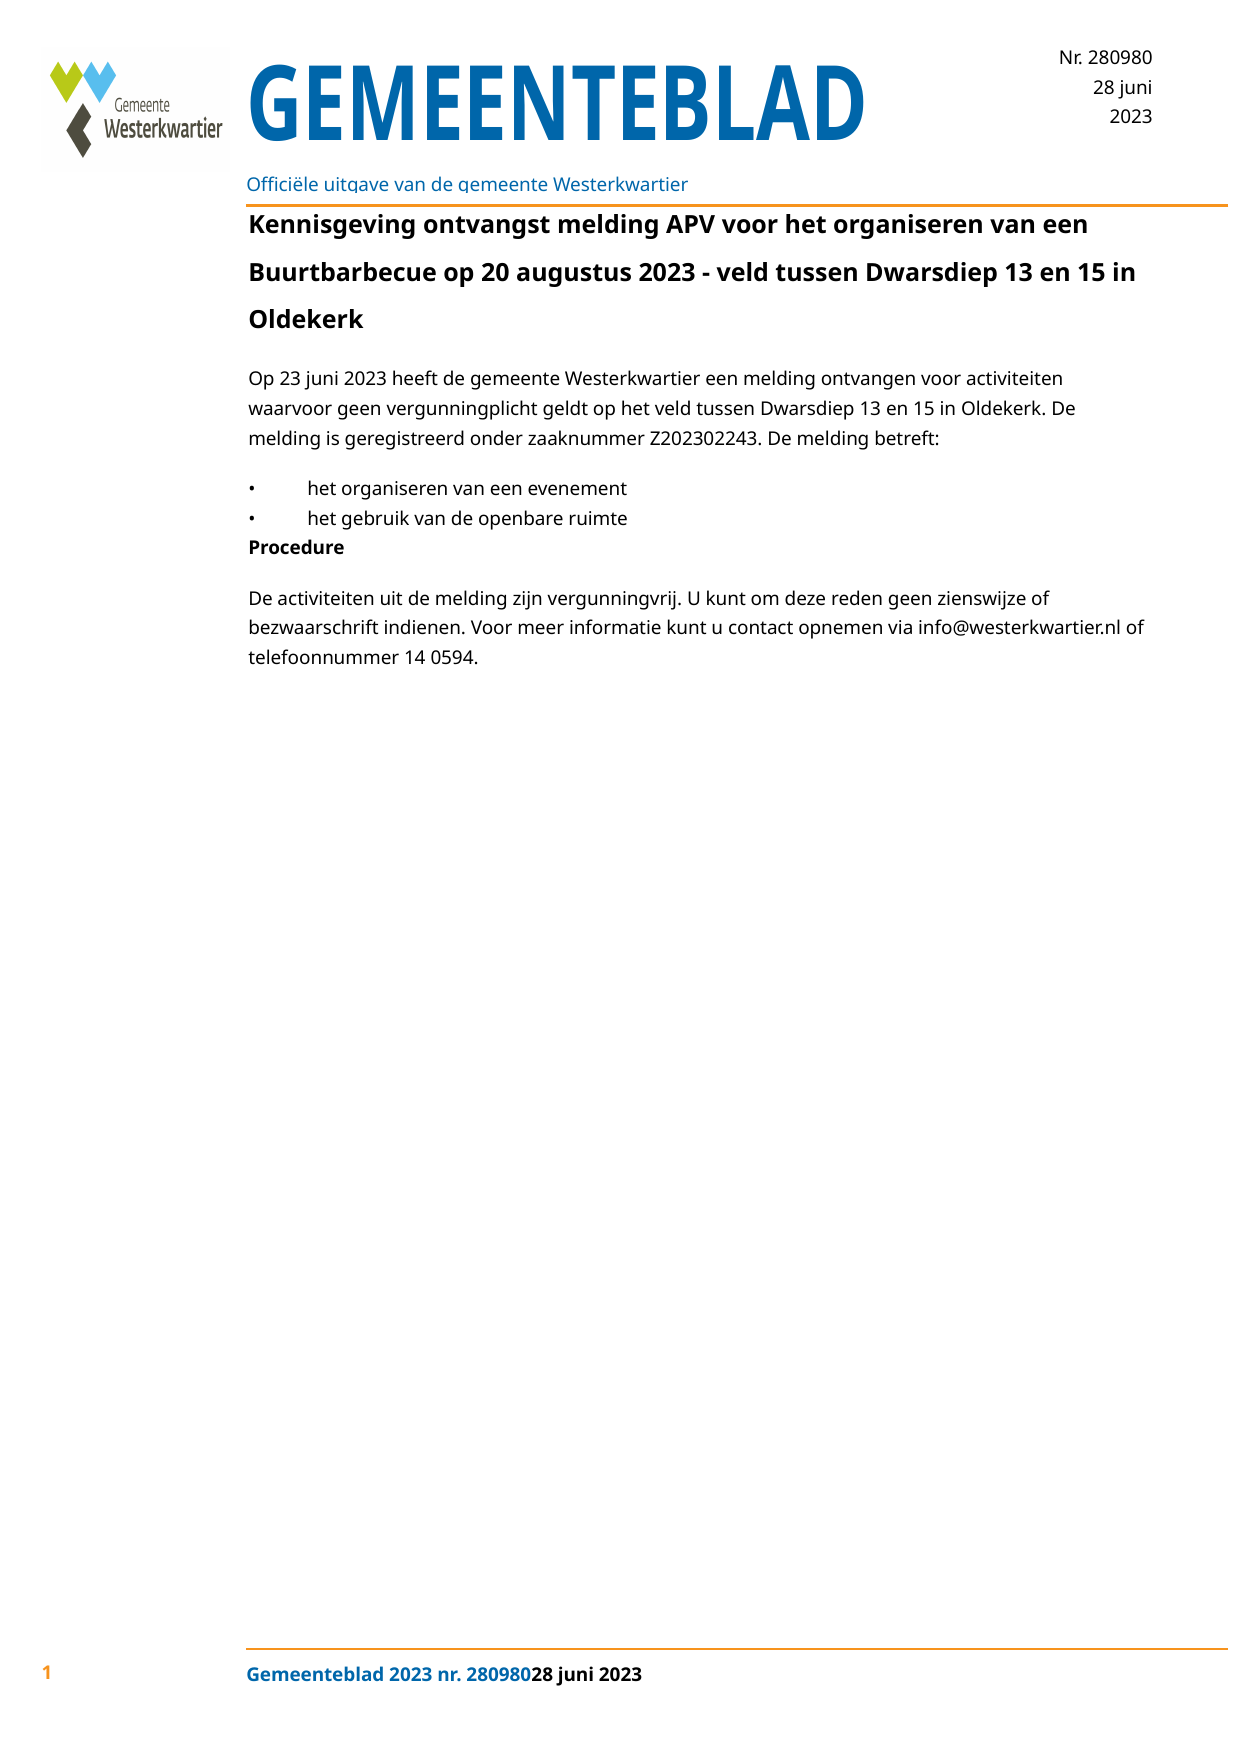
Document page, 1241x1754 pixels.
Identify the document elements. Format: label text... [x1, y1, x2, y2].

text De activiteiten uit de melding zijn vergunningvrij. U kunt om deze reden geen zienswijze of bezwaarschrift indienen. Voor meer informatie kunt u contact opnemen via info@westerkwartier.nl of telefoonnummer 14 0594. [248, 585, 1152, 669]
text Procedure [248, 534, 1152, 560]
text Op 23 juni 2023 heeft de gemeente Westerkwartier een melding ontvangen voor activiteiten waarvoor geen vergunningplicht geldt op het veld tussen Dwarsdiep 13 en 15 in Oldekerk. De melding is geregistreerd onder zaaknummer Z202302243. De melding betreft: [248, 366, 1152, 450]
text Kennisgeving ontvangst melding APV voor het organiseren van een Buurtbarbecue op 20 augustus 2023 - veld tussen Dwarsdiep 13 en 15 in Oldekerk [248, 207, 1152, 336]
list het organiseren van een evenement [248, 475, 1152, 501]
picture [41, 47, 231, 172]
list het gebruik van de openbare ruimte [248, 505, 1152, 530]
